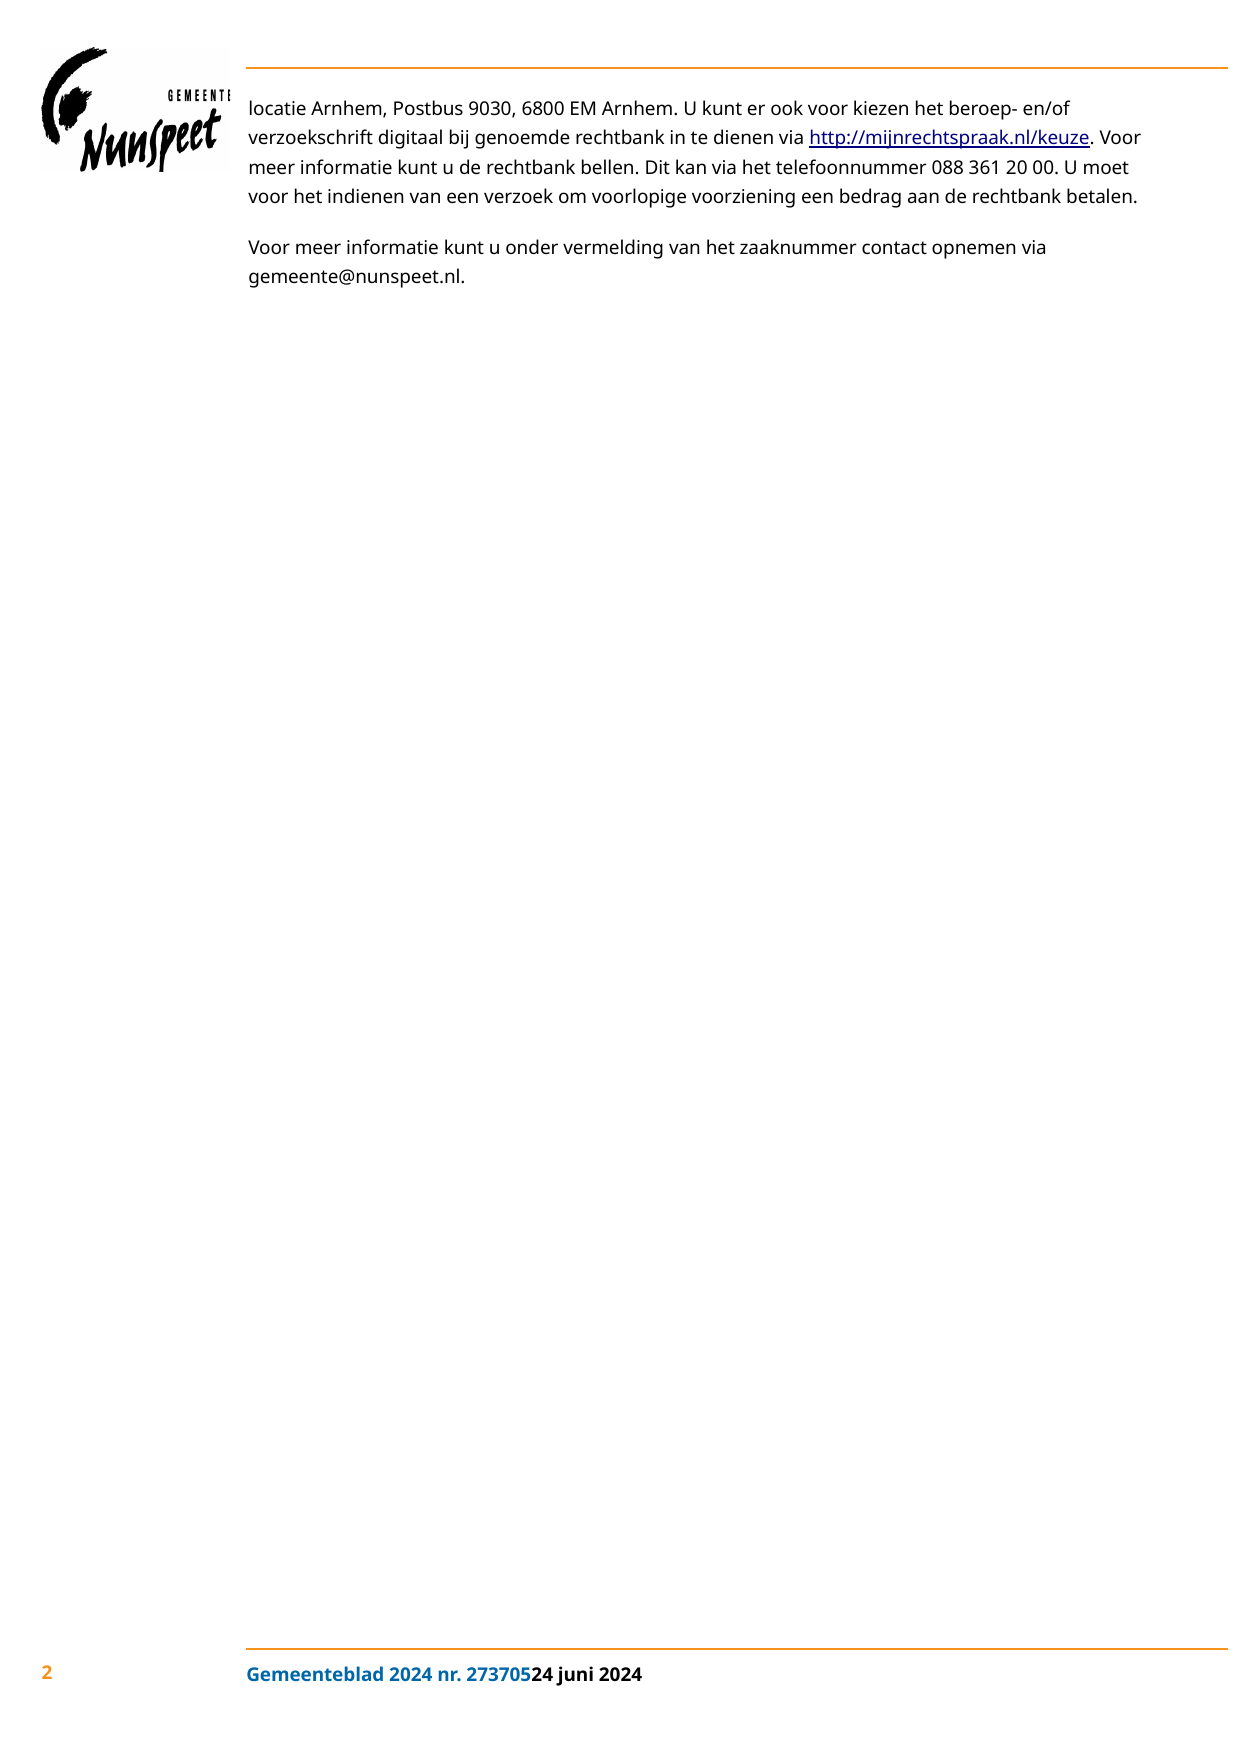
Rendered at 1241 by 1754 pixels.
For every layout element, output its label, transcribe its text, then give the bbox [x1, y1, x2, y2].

text Voor meer informatie kunt u onder vermelding van het zaaknummer contact opnemen via gemeente@nunspeet.nl. [248, 234, 1152, 289]
picture [41, 47, 231, 172]
text locatie Arnhem, Postbus 9030, 6800 EM Arnhem. U kunt er ook voor kiezen het beroep- en/of verzoekschrift digitaal bij genoemde rechtbank in te dienen via http://mijnrechtspraak.nl/keuze. Voor meer informatie kunt u de rechtbank bellen. Dit kan via het telefoonnummer 088 361 20 00. U moet voor het indienen van een verzoek om voorlopige voorziening een bedrag aan de rechtbank betalen. [248, 95, 1152, 209]
